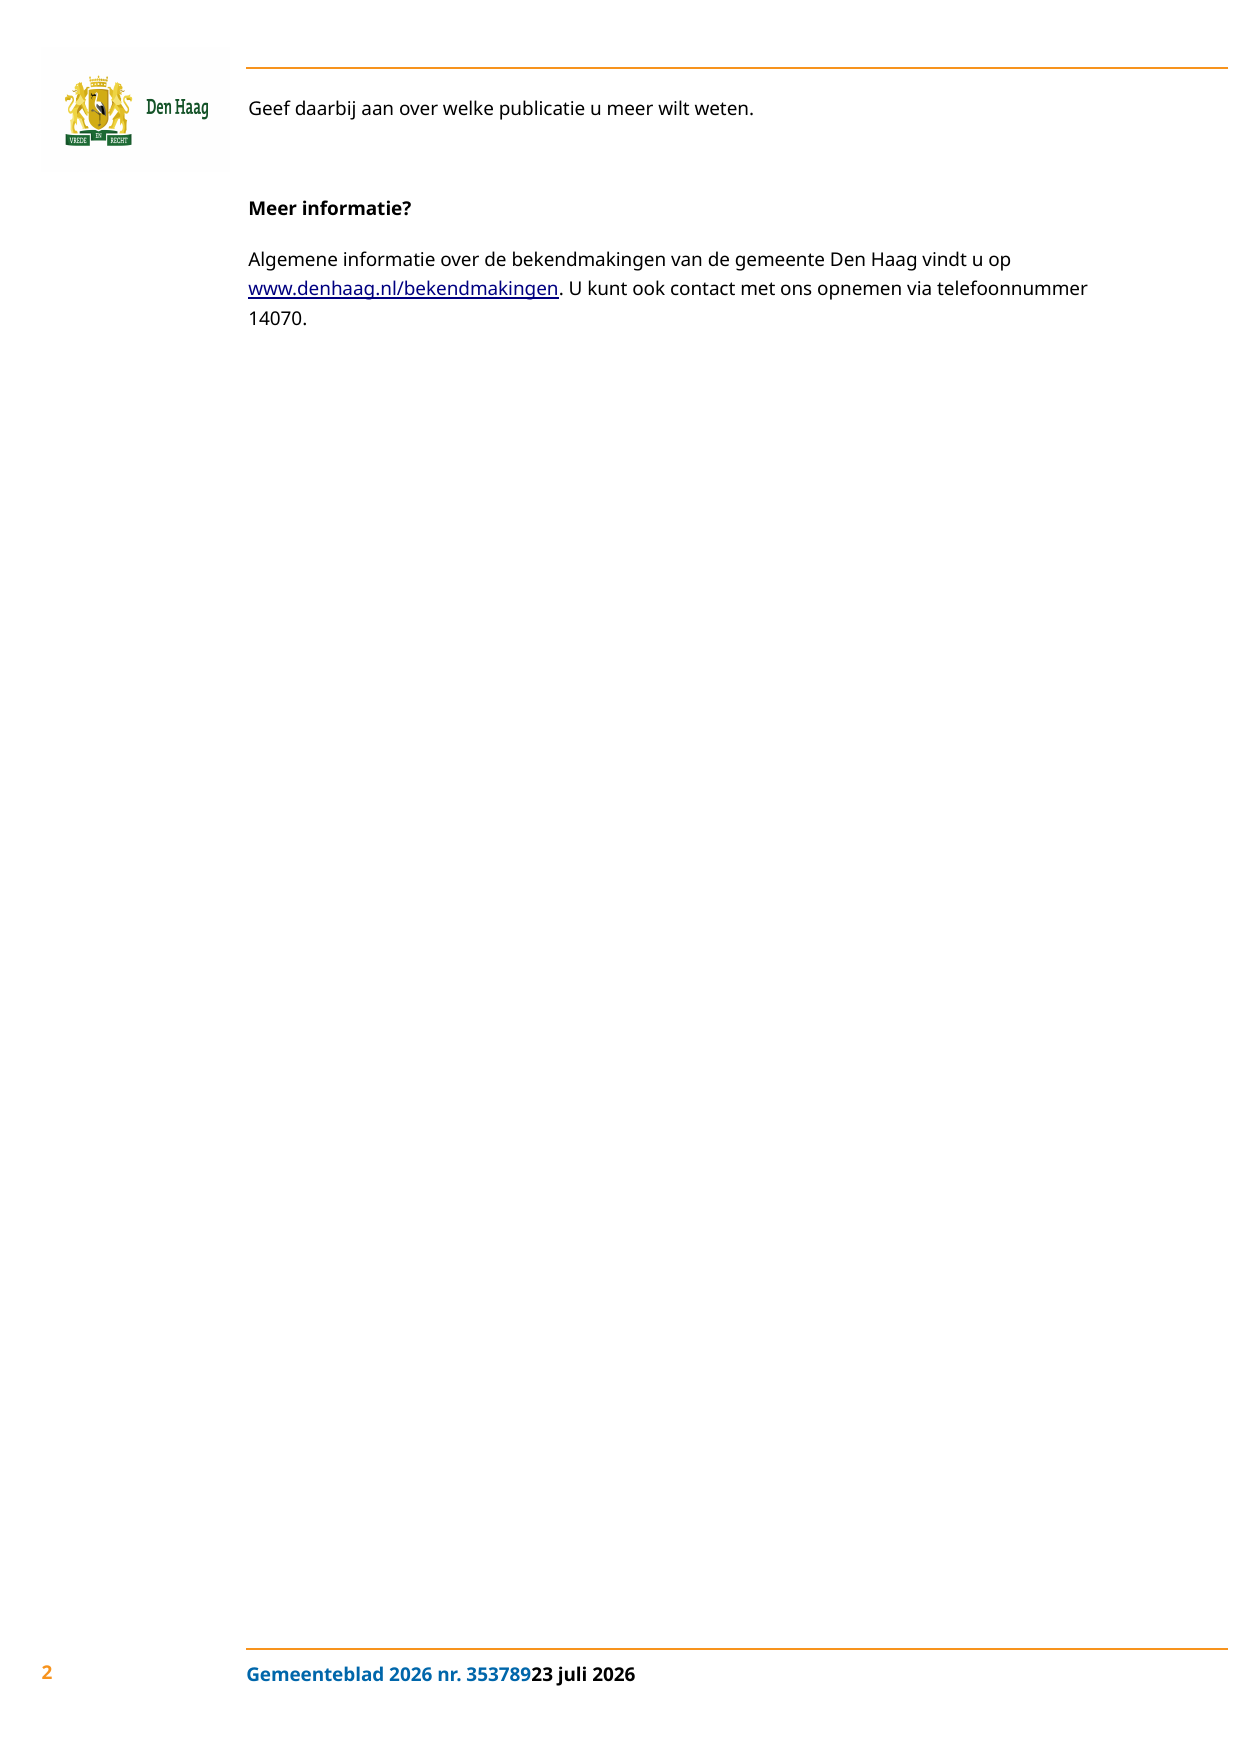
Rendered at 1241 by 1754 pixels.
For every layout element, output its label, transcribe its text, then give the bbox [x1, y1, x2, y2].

text Algemene informatie over de bekendmakingen van de gemeente Den Haag vindt u op www.denhaag.nl/bekendmakingen. U kunt ook contact met ons opnemen via telefoonnummer 14070. [248, 246, 1152, 331]
text Meer informatie? [248, 196, 1152, 221]
picture [41, 47, 231, 172]
text Geef daarbij aan over welke publicatie u meer wilt weten. [248, 95, 1152, 121]
